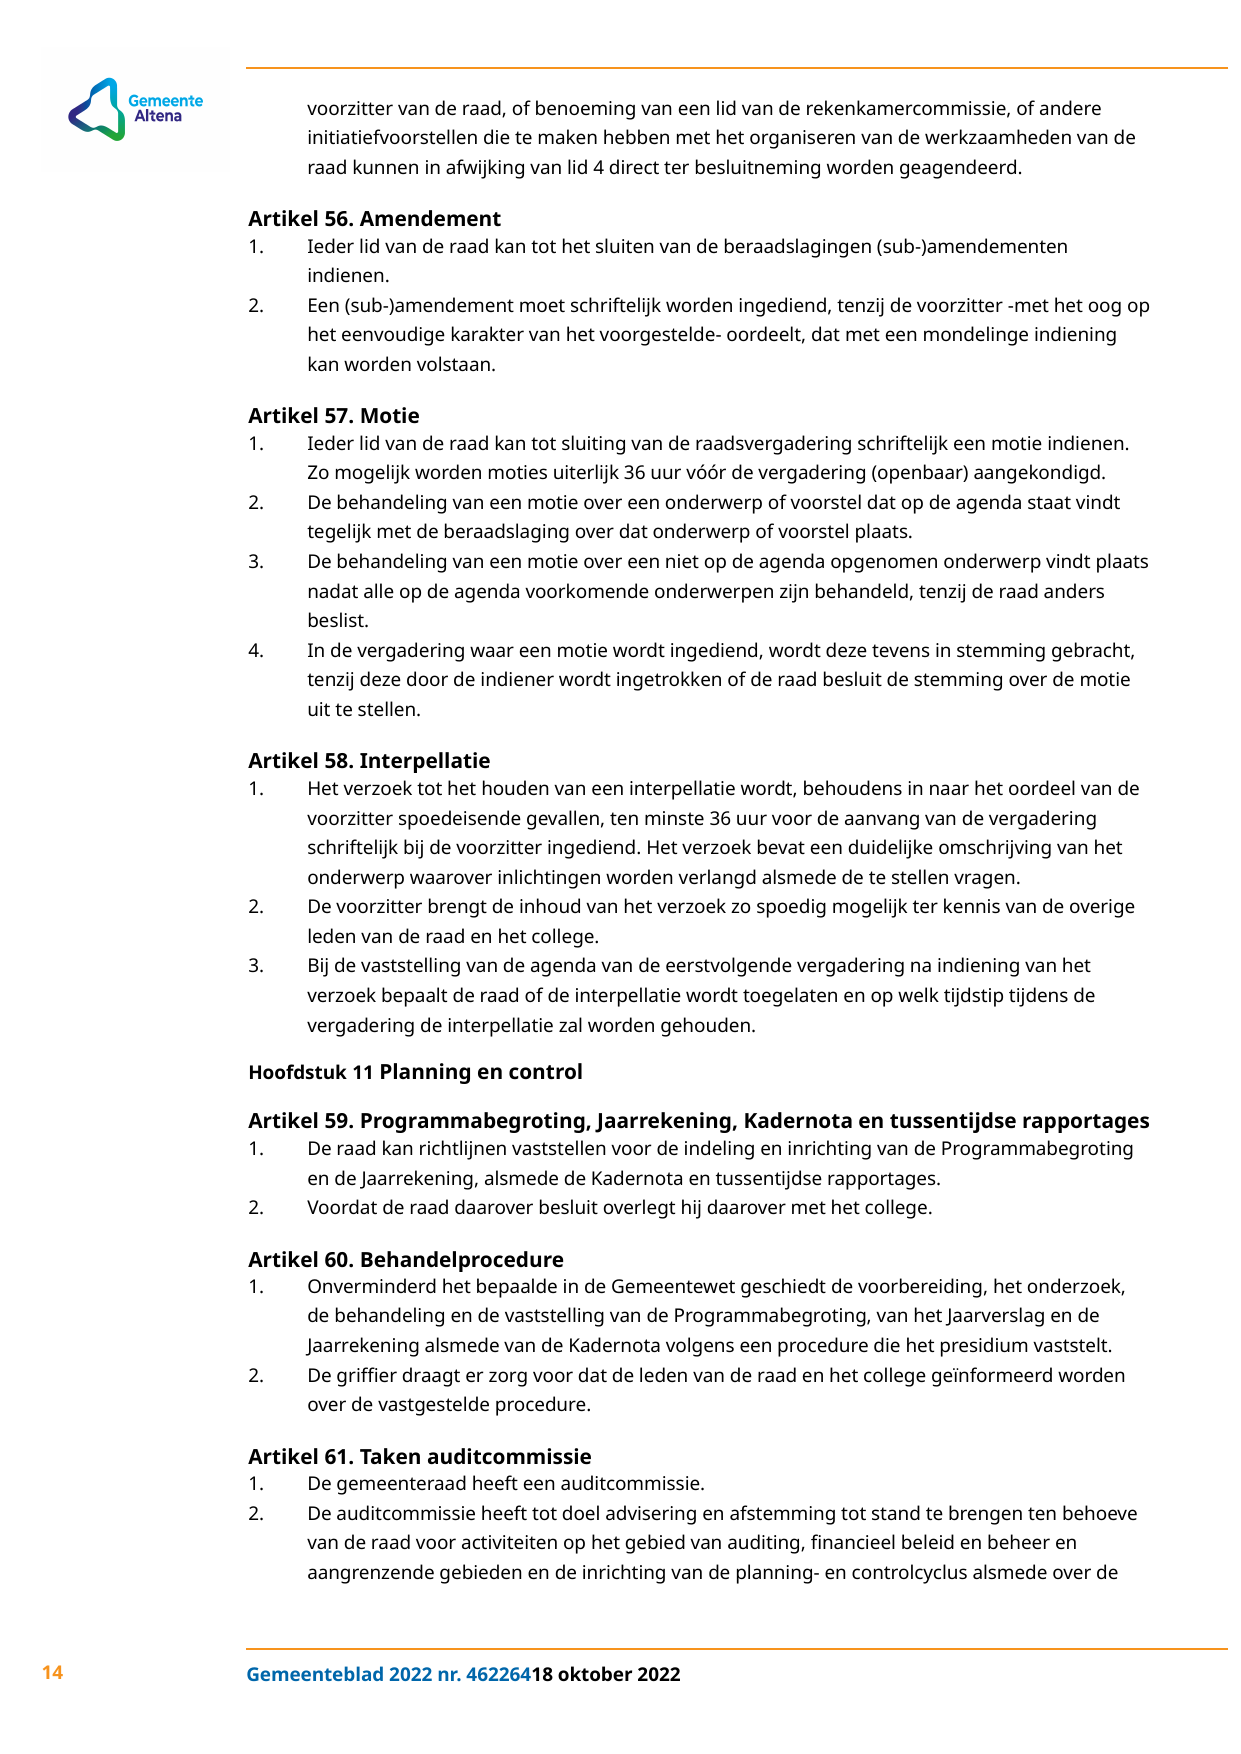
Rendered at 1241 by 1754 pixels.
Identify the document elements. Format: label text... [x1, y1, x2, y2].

list De behandeling van een motie over een onderwerp of voorstel dat op de agenda staat vindt tegelijk met de beraadslaging over dat onderwerp of voorstel plaats. [248, 489, 1152, 544]
text Artikel 61. Taken auditcommissie [248, 1442, 1152, 1470]
text Artikel 58. Interpellatie [248, 747, 1152, 775]
list De auditcommissie heeft tot doel advisering en afstemming tot stand te brengen ten behoeve van de raad voor activiteiten op het gebied van auditing, financieel beleid en beheer en aangrenzende gebieden en de inrichting van de planning- en controlcyclus alsmede over de [248, 1500, 1152, 1585]
list De behandeling van een motie over een niet op de agenda opgenomen onderwerp vindt plaats nadat alle op de agenda voorkomende onderwerpen zijn behandeld, tenzij de raad anders beslist. [248, 548, 1152, 633]
list Ieder lid van de raad kan tot sluiting van de raadsvergadering schriftelijk een motie indienen. Zo mogelijk worden moties uiterlijk 36 uur vóór de vergadering (openbaar) aangekondigd. [248, 430, 1152, 485]
text Artikel 60. Behandelprocedure [248, 1245, 1152, 1273]
list De voorzitter brengt de inhoud van het verzoek zo spoedig mogelijk ter kennis van de overige leden van de raad en het college. [248, 893, 1152, 949]
list De raad kan richtlijnen vaststellen voor de indeling en inrichting van de Programmabegroting en de Jaarrekening, alsmede de Kadernota en tussentijdse rapportages. [248, 1135, 1152, 1190]
picture [41, 47, 231, 172]
list Een (sub-)amendement moet schriftelijk worden ingediend, tenzij de voorzitter -met het oog op het eenvoudige karakter van het voorgestelde- oordeelt, dat met een mondelinge indiening kan worden volstaan. [248, 292, 1152, 377]
list Ieder lid van de raad kan tot het sluiten van de beraadslagingen (sub-)amendementen indienen. [248, 233, 1152, 288]
list De gemeenteraad heeft een auditcommissie. [248, 1470, 1152, 1496]
list Voordat de raad daarover besluit overlegt hij daarover met het college. [248, 1194, 1152, 1220]
list Bij de vaststelling van de agenda van de eerstvolgende vergadering na indiening van het verzoek bepaalt de raad of de interpellatie wordt toegelaten en op welk tijdstip tijdens de vergadering de interpellatie zal worden gehouden. [248, 953, 1152, 1037]
text Hoofdstuk 11 Planning en control [248, 1057, 1152, 1086]
text Artikel 56. Amendement [248, 204, 1152, 233]
list De griffier draagt er zorg voor dat de leden van de raad en het college geïnformeerd worden over de vastgestelde procedure. [248, 1362, 1152, 1417]
list Onverminderd het bepaalde in de Gemeentewet geschiedt de voorbereiding, het onderzoek, de behandeling en de vaststelling van de Programmabegroting, van het Jaarverslag en de Jaarrekening alsmede van de Kadernota volgens een procedure die het presidium vaststelt. [248, 1273, 1152, 1358]
text Artikel 57. Motie [248, 402, 1152, 430]
list voorzitter van de raad, of benoeming van een lid van de rekenkamercommissie, of andere initiatiefvoorstellen die te maken hebben met het organiseren van de werkzaamheden van de raad kunnen in afwijking van lid 4 direct ter besluitneming worden geagendeerd. [248, 95, 1152, 180]
list In de vergadering waar een motie wordt ingediend, wordt deze tevens in stemming gebracht, tenzij deze door de indiener wordt ingetrokken of de raad besluit de stemming over de motie uit te stellen. [248, 637, 1152, 722]
text Artikel 59. Programmabegroting, Jaarrekening, Kadernota en tussentijdse rapportages [248, 1107, 1152, 1135]
list Het verzoek tot het houden van een interpellatie wordt, behoudens in naar het oordeel van de voorzitter spoedeisende gevallen, ten minste 36 uur voor de aanvang van de vergadering schriftelijk bij de voorzitter ingediend. Het verzoek bevat een duidelijke omschrijving van het onderwerp waarover inlichtingen worden verlangd alsmede de te stellen vragen. [248, 775, 1152, 889]
